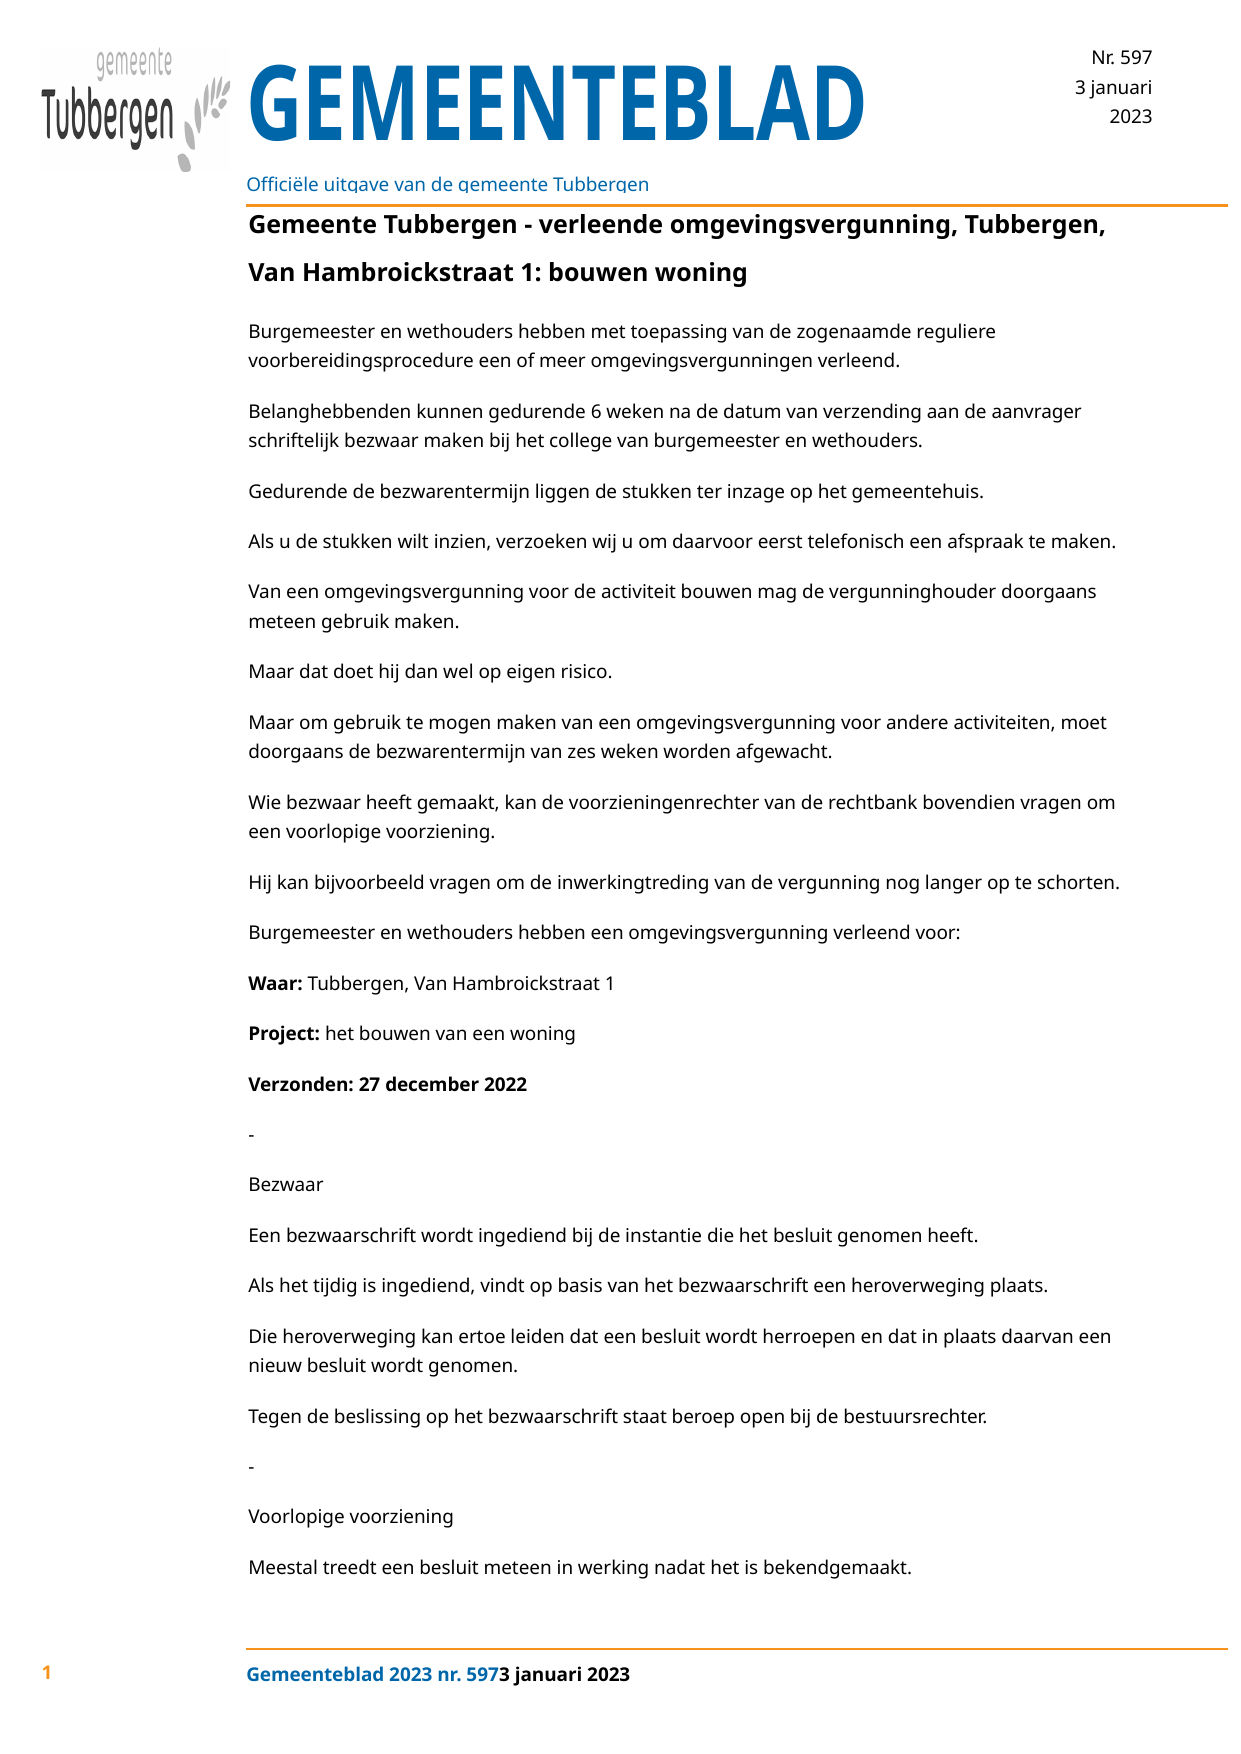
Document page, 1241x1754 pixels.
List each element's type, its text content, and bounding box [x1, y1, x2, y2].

text Project: het bouwen van een woning [248, 1020, 1152, 1046]
text - [248, 1453, 1152, 1479]
text Burgemeester en wethouders hebben met toepassing van de zogenaamde reguliere voorbereidingsprocedure een of meer omgevingsvergunningen verleend. [248, 318, 1152, 373]
text - [248, 1121, 1152, 1147]
text Een bezwaarschrift wordt ingediend bij de instantie die het besluit genomen heeft. [248, 1222, 1152, 1248]
text Van een omgevingsvergunning voor de activiteit bouwen mag de vergunninghouder doorgaans meteen gebruik maken. [248, 579, 1152, 634]
text Als het tijdig is ingediend, vindt op basis van het bezwaarschrift een heroverweging plaats. [248, 1272, 1152, 1298]
text Maar dat doet hij dan wel op eigen risico. [248, 659, 1152, 684]
picture [41, 47, 231, 172]
text Belanghebbenden kunnen gedurende 6 weken na de datum van verzending aan de aanvrager schriftelijk bezwaar maken bij het college van burgemeester en wethouders. [248, 398, 1152, 453]
text Als u de stukken wilt inzien, verzoeken wij u om daarvoor eerst telefonisch een afspraak te maken. [248, 528, 1152, 554]
text Die heroverweging kan ertoe leiden dat een besluit wordt herroepen en dat in plaats daarvan een nieuw besluit wordt genomen. [248, 1323, 1152, 1378]
text Voorlopige voorziening [248, 1504, 1152, 1529]
text Maar om gebruik te mogen maken van een omgevingsvergunning voor andere activiteiten, moet doorgaans de bezwarentermijn van zes weken worden afgewacht. [248, 709, 1152, 764]
text Burgemeester en wethouders hebben een omgevingsvergunning verleend voor: [248, 919, 1152, 945]
text Gedurende de bezwarentermijn liggen de stukken ter inzage op het gemeentehuis. [248, 478, 1152, 504]
text Wie bezwaar heeft gemaakt, kan de voorzieningenrechter van de rechtbank bovendien vragen om een voorlopige voorziening. [248, 789, 1152, 844]
text Verzonden: 27 december 2022 [248, 1071, 1152, 1097]
text Tegen de beslissing op het bezwaarschrift staat beroep open bij de bestuursrechter. [248, 1403, 1152, 1429]
text Gemeente Tubbergen - verleende omgevingsvergunning, Tubbergen, Van Hambroickstraat 1: bouwen woning [248, 207, 1152, 288]
text Hij kan bijvoorbeeld vragen om de inwerkingtreding van de vergunning nog langer op te schorten. [248, 869, 1152, 895]
text Bezwaar [248, 1172, 1152, 1197]
text Waar: Tubbergen, Van Hambroickstraat 1 [248, 970, 1152, 996]
text Meestal treedt een besluit meteen in werking nadat het is bekendgemaakt. [248, 1554, 1152, 1580]
